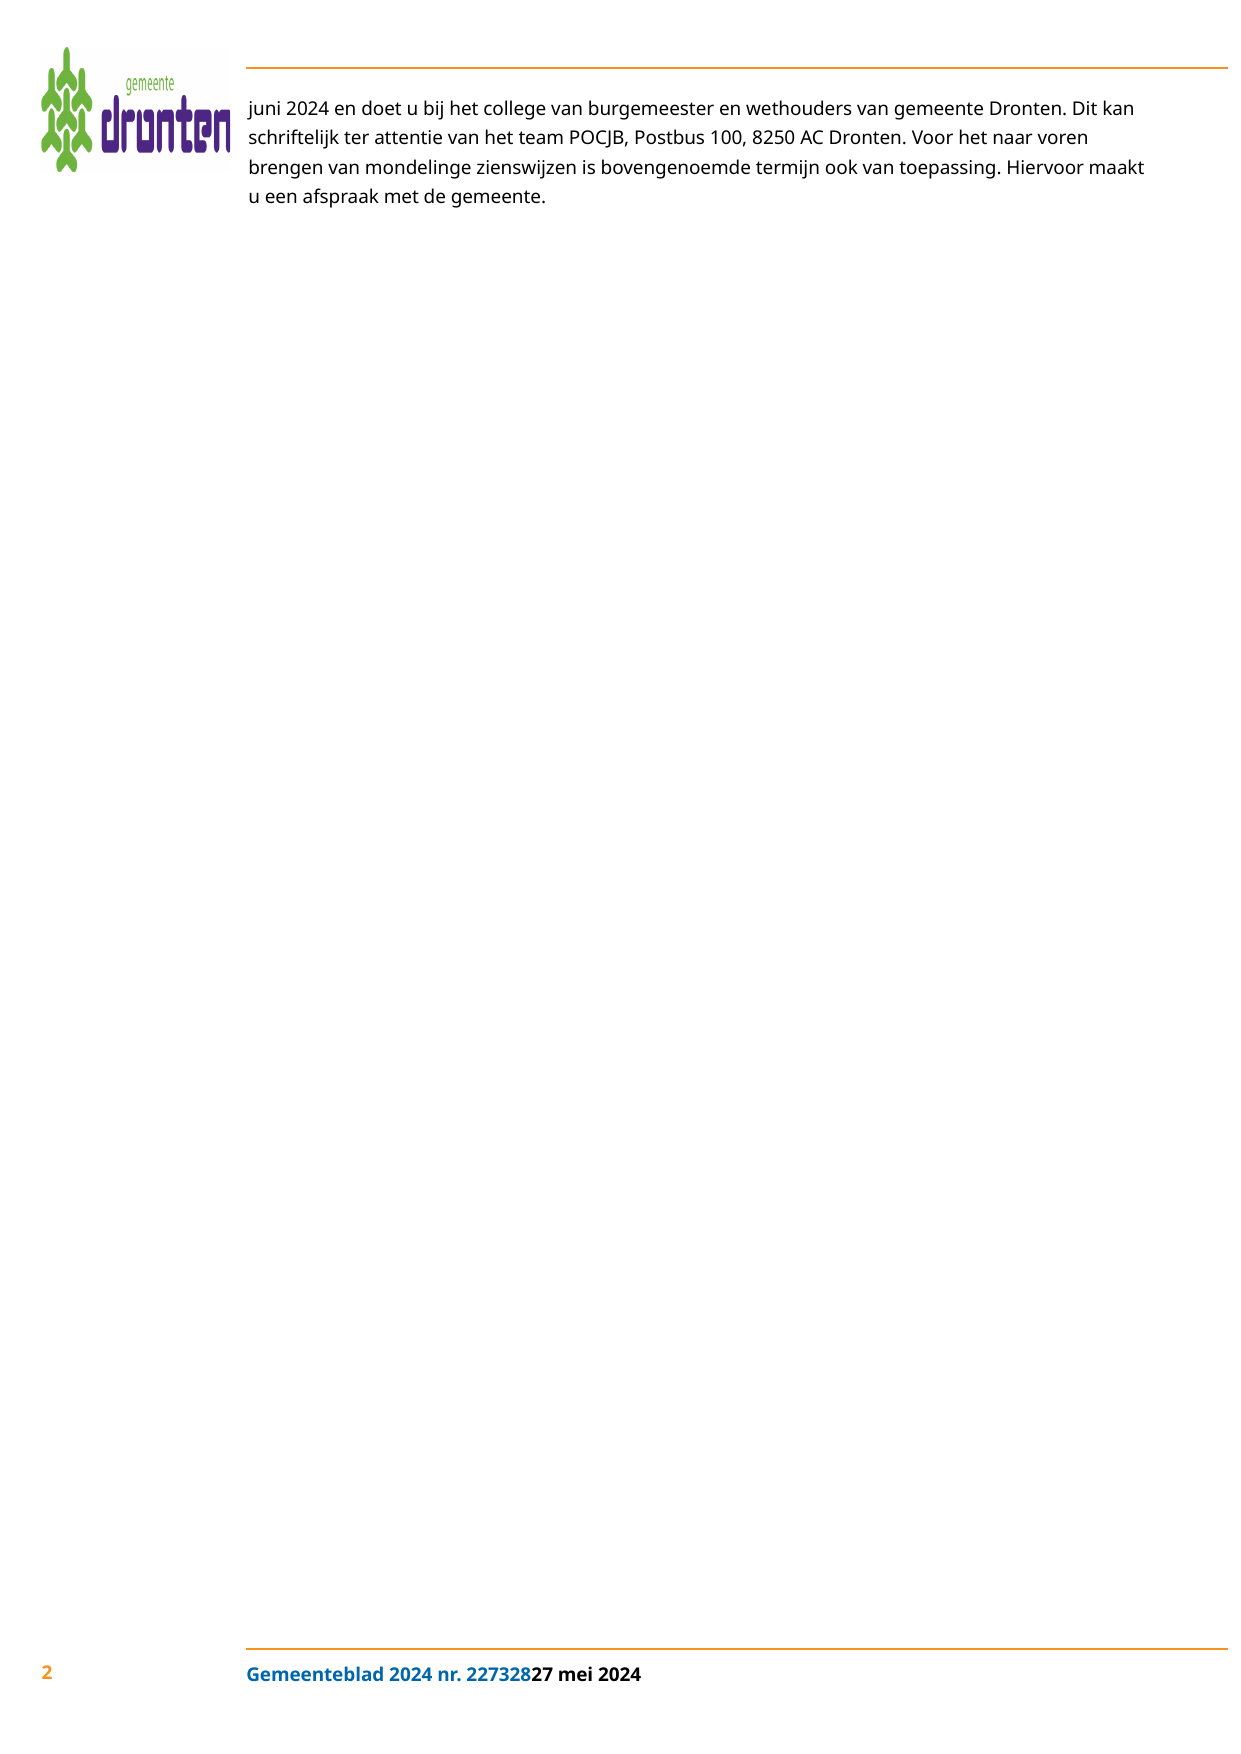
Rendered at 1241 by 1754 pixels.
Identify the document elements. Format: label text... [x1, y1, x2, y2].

text juni 2024 en doet u bij het college van burgemeester en wethouders van gemeente Dronten. Dit kan schriftelijk ter attentie van het team POCJB, Postbus 100, 8250 AC Dronten. Voor het naar voren brengen van mondelinge zienswijzen is bovengenoemde termijn ook van toepassing. Hiervoor maakt u een afspraak met de gemeente. [248, 95, 1152, 209]
picture [41, 47, 231, 172]
